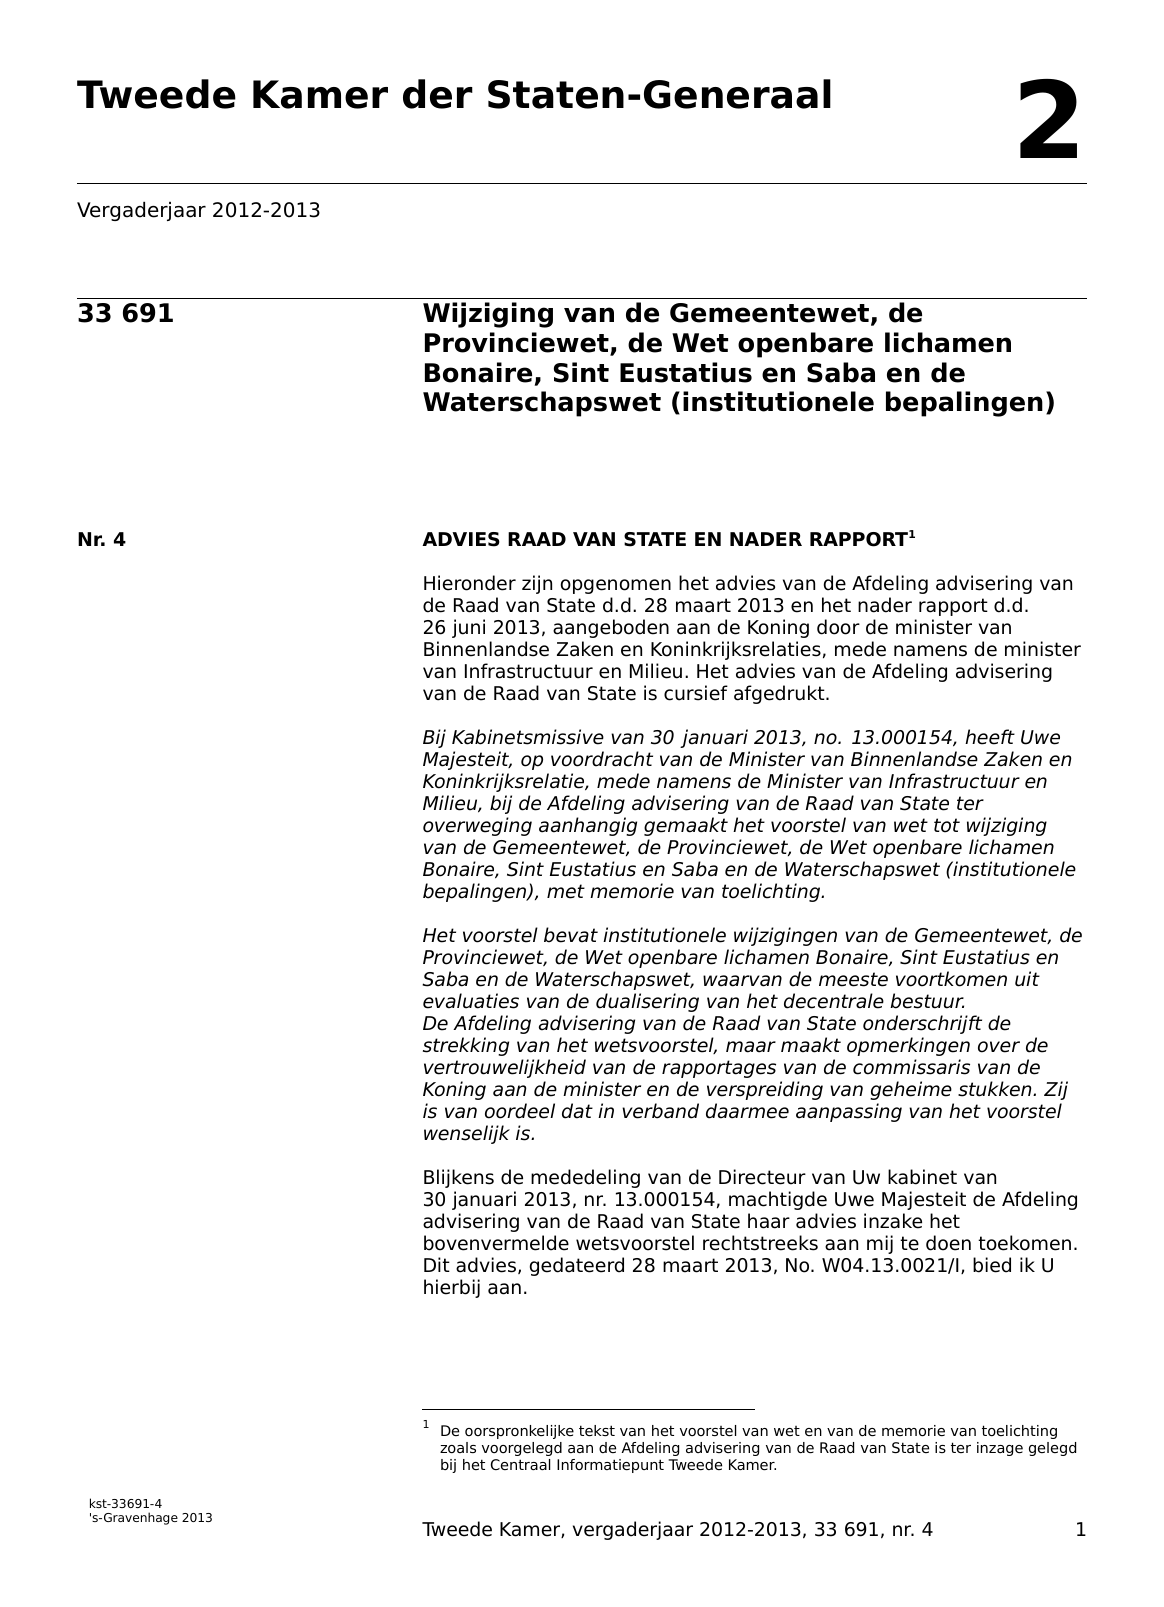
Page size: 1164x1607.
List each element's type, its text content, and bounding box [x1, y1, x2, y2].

text kst-33691-4 [88, 1497, 323, 1511]
text Blijkens de mededeling van de Directeur van Uw kabinet van 30 januari 2013, nr. 13.000154, machtigde Uwe Majesteit de Afdeling advisering van de Raad van State haar advies inzake het bovenvermelde wetsvoorstel rechtstreeks aan mij te doen toekomen. Dit advies, gedateerd 28 maart 2013, No. W04.13.0021/I, bied ik U hierbij aan. [422, 1167, 1087, 1299]
text 's-Gravenhage 2013 [88, 1511, 323, 1525]
table_header 2 [886, 59, 1087, 183]
text Bij Kabinetsmissive van 30 januari 2013, no. 13.000154, heeft Uwe Majesteit, op voordracht van de Minister van Binnenlandse Zaken en Koninkrijksrelatie, mede namens de Minister van Infrastructuur en Milieu, bij de Afdeling advisering van de Raad van State ter overweging aanhangig gemaakt het voorstel van wet tot wijziging van de Gemeentewet, de Provinciewet, de Wet openbare lichamen Bonaire, Sint Eustatius en Saba en de Waterschapswet (institutionele bepalingen), met memorie van toelichting. [422, 727, 1087, 903]
table_header Tweede Kamer der Staten-Generaal [77, 59, 886, 183]
text De oorspronkelijke tekst van het voorstel van wet en van de memorie van toelichting zoals voorgelegd aan de Afdeling advisering van de Raad van State is ter inzage gelegd bij het Centraal Informatiepunt Tweede Kamer. [422, 1418, 1087, 1474]
text De Afdeling advisering van de Raad van State onderschrijft de strekking van het wetsvoorstel, maar maakt opmerkingen over de vertrouwelijkheid van de rapportages van de commissaris van de Koning aan de minister en de verspreiding van geheime stukken. Zij is van oordeel dat in verband daarmee aanpassing van het voorstel wenselijk is. [422, 1013, 1087, 1145]
text Hieronder zijn opgenomen het advies van de Afdeling advisering van de Raad van State d.d. 28 maart 2013 en het nader rapport d.d. 26 juni 2013, aangeboden aan de Koning door de minister van Binnenlandse Zaken en Koninkrijksrelaties, mede namens de minister van Infrastructuur en Milieu. Het advies van de Afdeling advisering van de Raad van State is cursief afgedrukt. [422, 573, 1087, 705]
text Het voorstel bevat institutionele wijzigingen van de Gemeentewet, de Provinciewet, de Wet openbare lichamen Bonaire, Sint Eustatius en Saba en de Waterschapswet, waarvan de meeste voortkomen uit evaluaties van de dualisering van het decentrale bestuur. [422, 925, 1087, 1013]
subtitle 33 691 Wijziging van de Gemeentewet, de Provinciewet, de Wet openbare lichamen Bonaire, Sint Eustatius en Saba en de Waterschapswet (institutionele bepalingen) [77, 299, 1087, 418]
subtitle Nr. 4 ADVIES RAAD VAN STATE EN NADER RAPPORT [77, 529, 1087, 551]
table_cell Vergaderjaar 2012-2013 [77, 184, 1087, 298]
